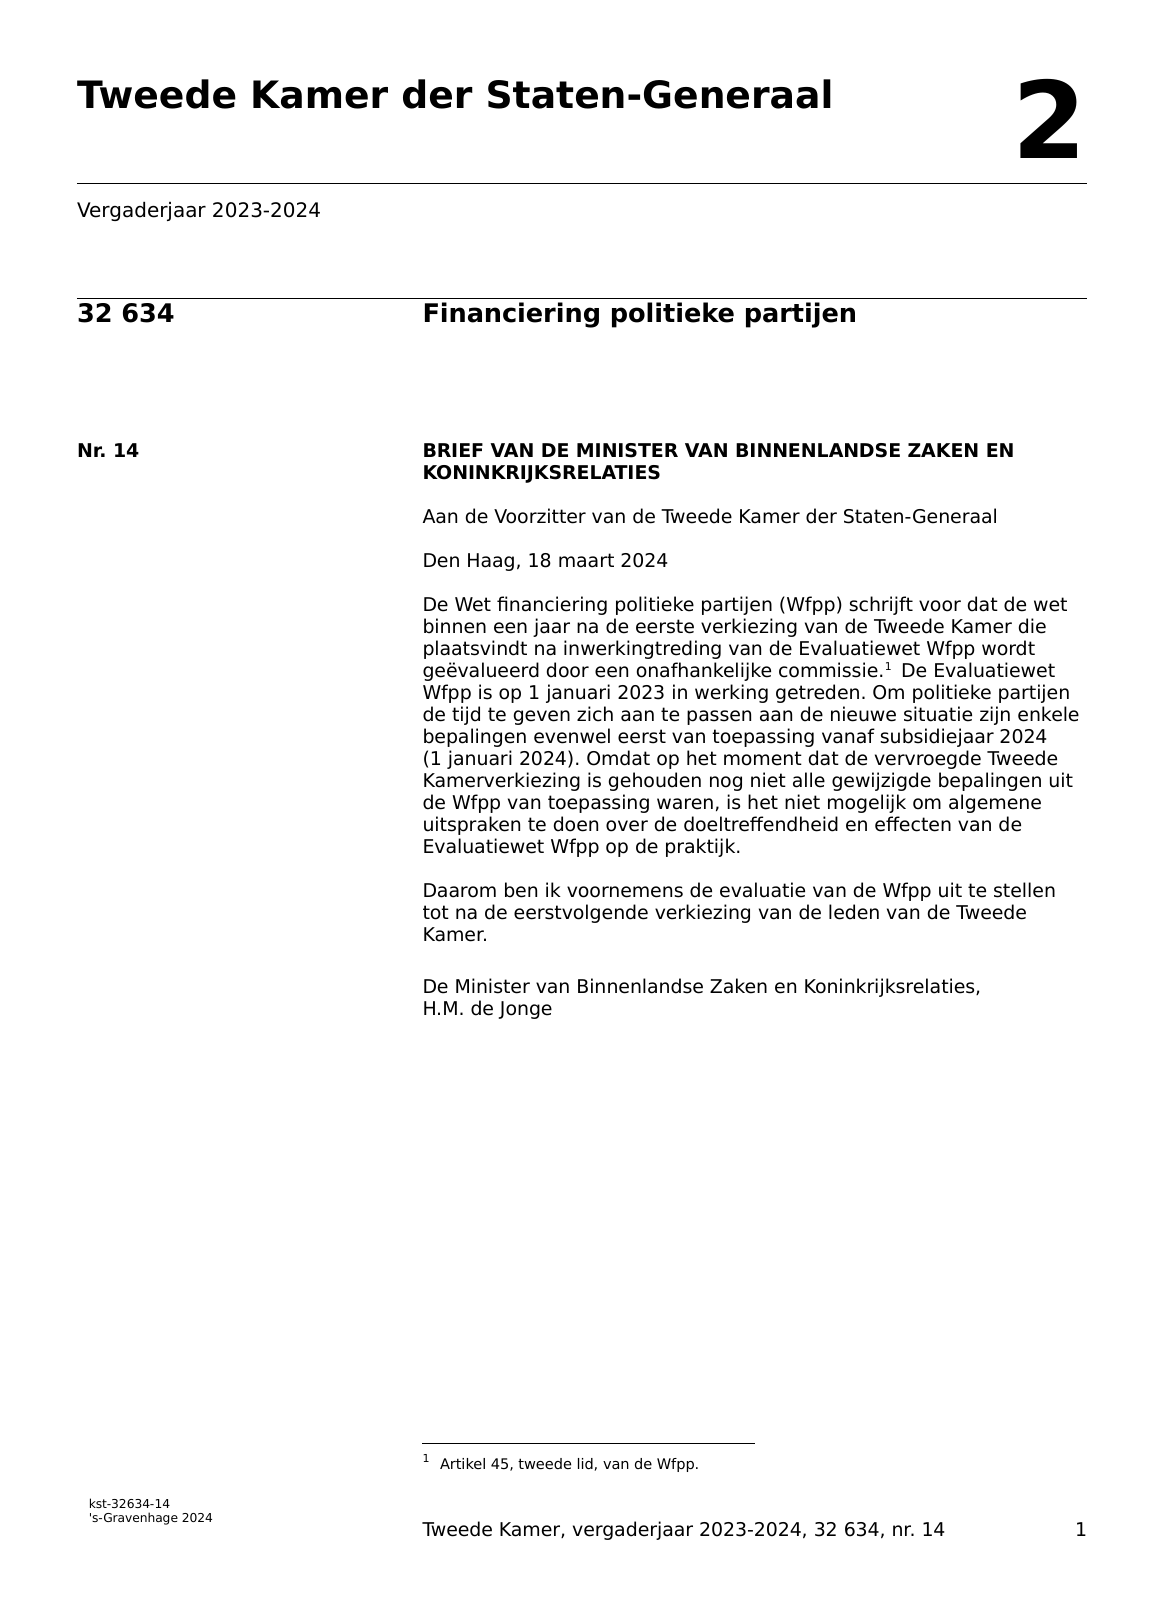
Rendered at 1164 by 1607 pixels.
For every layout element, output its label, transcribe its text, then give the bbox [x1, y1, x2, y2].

text kst-32634-14 [88, 1497, 323, 1511]
subtitle 32 634 Financiering politieke partijen [77, 299, 1087, 329]
table_header 2 [886, 59, 1087, 183]
text 's-Gravenhage 2024 [88, 1511, 323, 1525]
text Den Haag, 18 maart 2024 [422, 550, 1087, 572]
table_header Tweede Kamer der Staten-Generaal [77, 59, 886, 183]
text De Wet financiering politieke partijen (Wfpp) schrijft voor dat de wet binnen een jaar na de eerste verkiezing van de Tweede Kamer die plaatsvindt na inwerkingtreding van de Evaluatiewet Wfpp wordt geëvalueerd door een onafhankelijke commissie. De Evaluatiewet Wfpp is op 1 januari 2023 in werking getreden. Om politieke partijen de tijd te geven zich aan te passen aan de nieuwe situatie zijn enkele bepalingen evenwel eerst van toepassing vanaf subsidiejaar 2024 (1 januari 2024). Omdat op het moment dat de vervroegde Tweede Kamerverkiezing is gehouden nog niet alle gewijzigde bepalingen uit de Wfpp van toepassing waren, is het niet mogelijk om algemene uitspraken te doen over de doeltreffendheid en effecten van de Evaluatiewet Wfpp op de praktijk. [422, 594, 1087, 858]
subtitle Nr. 14 BRIEF VAN DE MINISTER VAN BINNENLANDSE ZAKEN EN KONINKRIJKSRELATIES [77, 440, 1087, 484]
text Artikel 45, tweede lid, van de Wfpp. [422, 1452, 1087, 1474]
text Aan de Voorzitter van de Tweede Kamer der Staten-Generaal [422, 506, 1087, 528]
text De Minister van Binnenlandse Zaken en Koninkrijksrelaties, H.M. de Jonge [422, 976, 1087, 1020]
table_cell Vergaderjaar 2023-2024 [77, 184, 1087, 298]
text Daarom ben ik voornemens de evaluatie van de Wfpp uit te stellen tot na de eerstvolgende verkiezing van de leden van de Tweede Kamer. [422, 880, 1087, 946]
